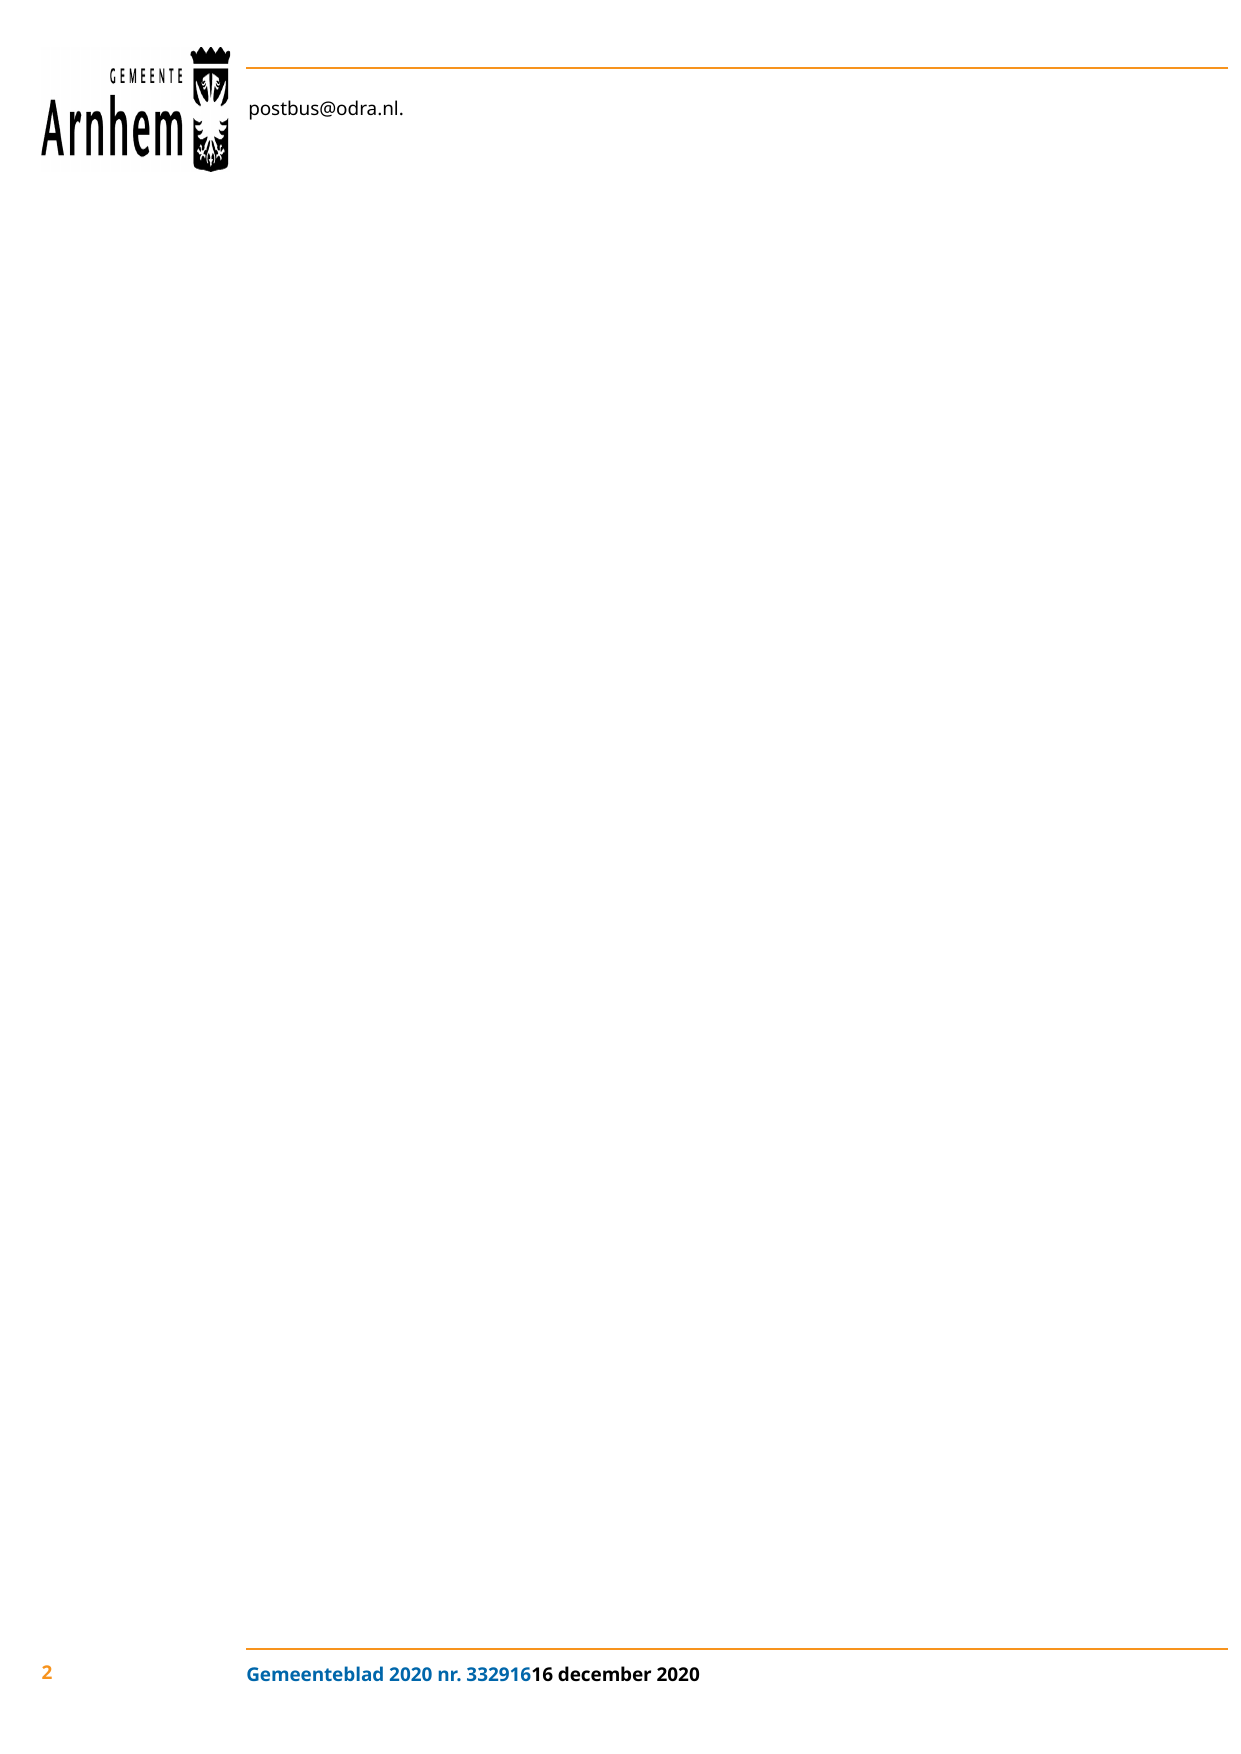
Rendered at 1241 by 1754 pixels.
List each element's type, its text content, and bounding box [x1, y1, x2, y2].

picture [41, 47, 231, 172]
text postbus@odra.nl. [248, 95, 1152, 121]
